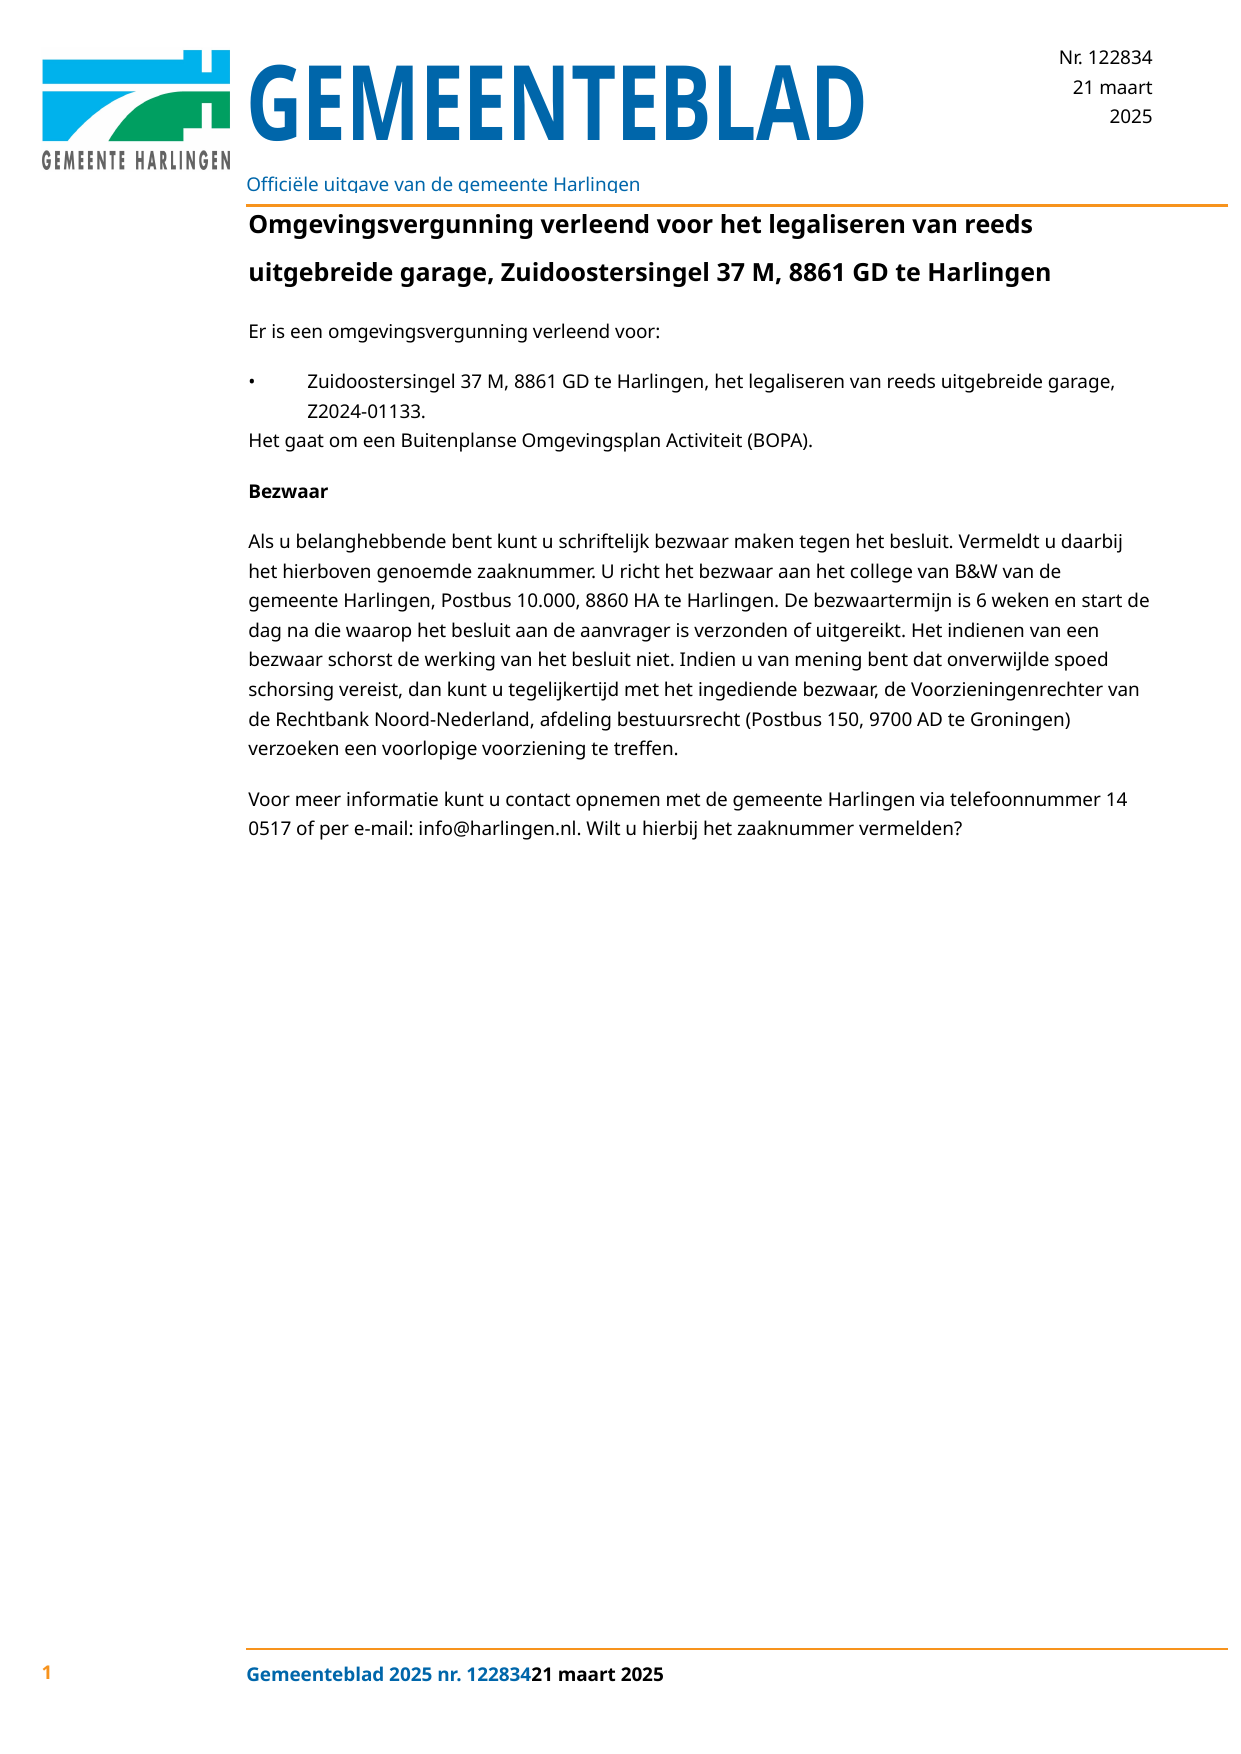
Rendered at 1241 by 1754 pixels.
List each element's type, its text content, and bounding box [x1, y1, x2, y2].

picture [41, 47, 231, 172]
list Zuidoostersingel 37 M, 8861 GD te Harlingen, het legaliseren van reeds uitgebreide garage, Z2024-01133. [248, 368, 1152, 424]
text Bezwaar [248, 478, 1152, 504]
text Als u belanghebbende bent kunt u schriftelijk bezwaar maken tegen het besluit. Vermeldt u daarbij het hierboven genoemde zaaknummer. U richt het bezwaar aan het college van B&W van de gemeente Harlingen, Postbus 10.000, 8860 HA te Harlingen. De bezwaartermijn is 6 weken en start de dag na die waarop het besluit aan de aanvrager is verzonden of uitgereikt. Het indienen van een bezwaar schorst de werking van het besluit niet. Indien u van mening bent dat onverwijlde spoed schorsing vereist, dan kunt u tegelijkertijd met het ingediende bezwaar, de Voorzieningenrechter van de Rechtbank Noord-Nederland, afdeling bestuursrecht (Postbus 150, 9700 AD te Groningen) verzoeken een voorlopige voorziening te treffen. [248, 528, 1152, 761]
text Omgevingsvergunning verleend voor het legaliseren van reeds uitgebreide garage, Zuidoostersingel 37 M, 8861 GD te Harlingen [248, 207, 1152, 288]
text Er is een omgevingsvergunning verleend voor: [248, 318, 1152, 344]
text Het gaat om een Buitenplanse Omgevingsplan Activiteit (BOPA). [248, 427, 1152, 453]
text Voor meer informatie kunt u contact opnemen met de gemeente Harlingen via telefoonnummer 14 0517 of per e-mail: info@harlingen.nl. Wilt u hierbij het zaaknummer vermelden? [248, 786, 1152, 841]
